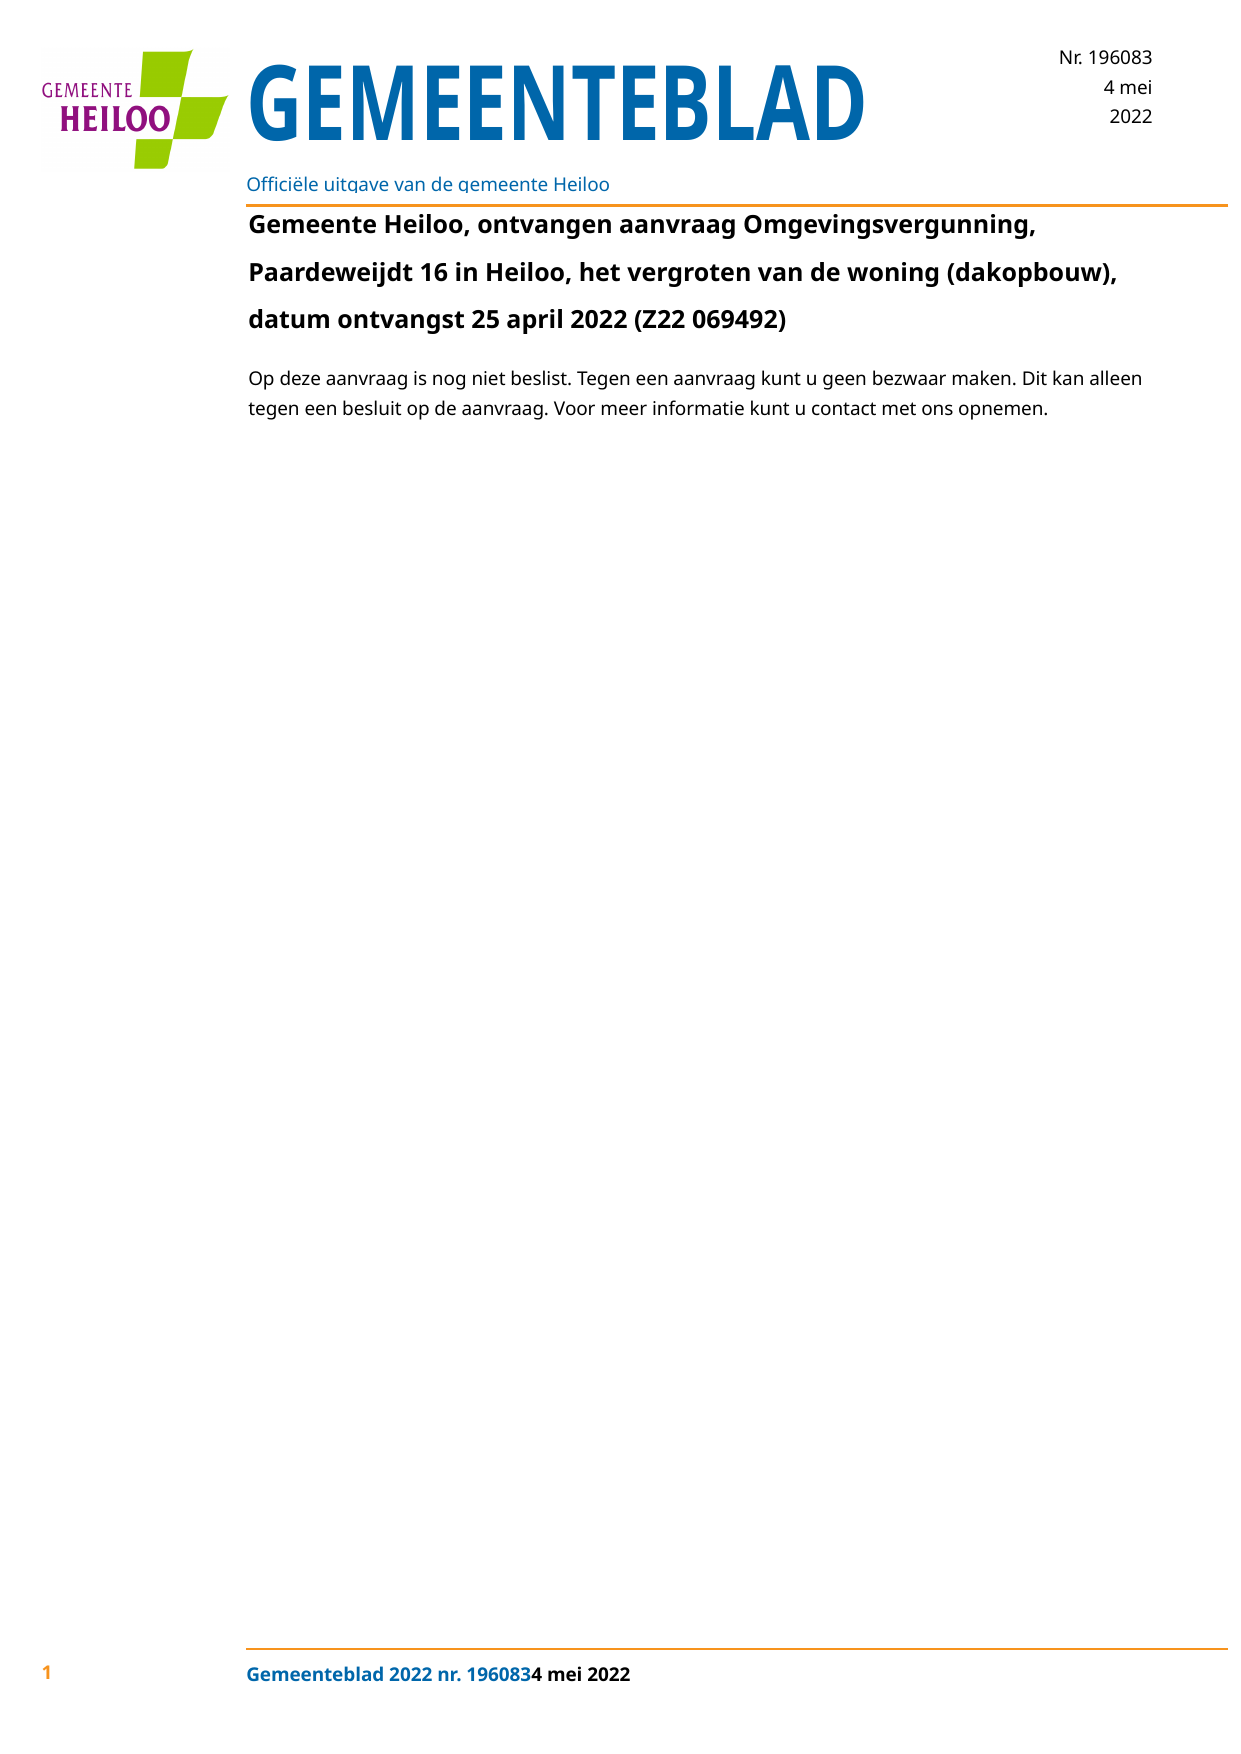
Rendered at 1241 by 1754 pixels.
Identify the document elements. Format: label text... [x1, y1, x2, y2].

picture [41, 47, 231, 172]
text Gemeente Heiloo, ontvangen aanvraag Omgevingsvergunning, Paardeweijdt 16 in Heiloo, het vergroten van de woning (dakopbouw), datum ontvangst 25 april 2022 (Z22 069492) [248, 207, 1152, 336]
text Op deze aanvraag is nog niet beslist. Tegen een aanvraag kunt u geen bezwaar maken. Dit kan alleen tegen een besluit op de aanvraag. Voor meer informatie kunt u contact met ons opnemen. [248, 366, 1152, 421]
